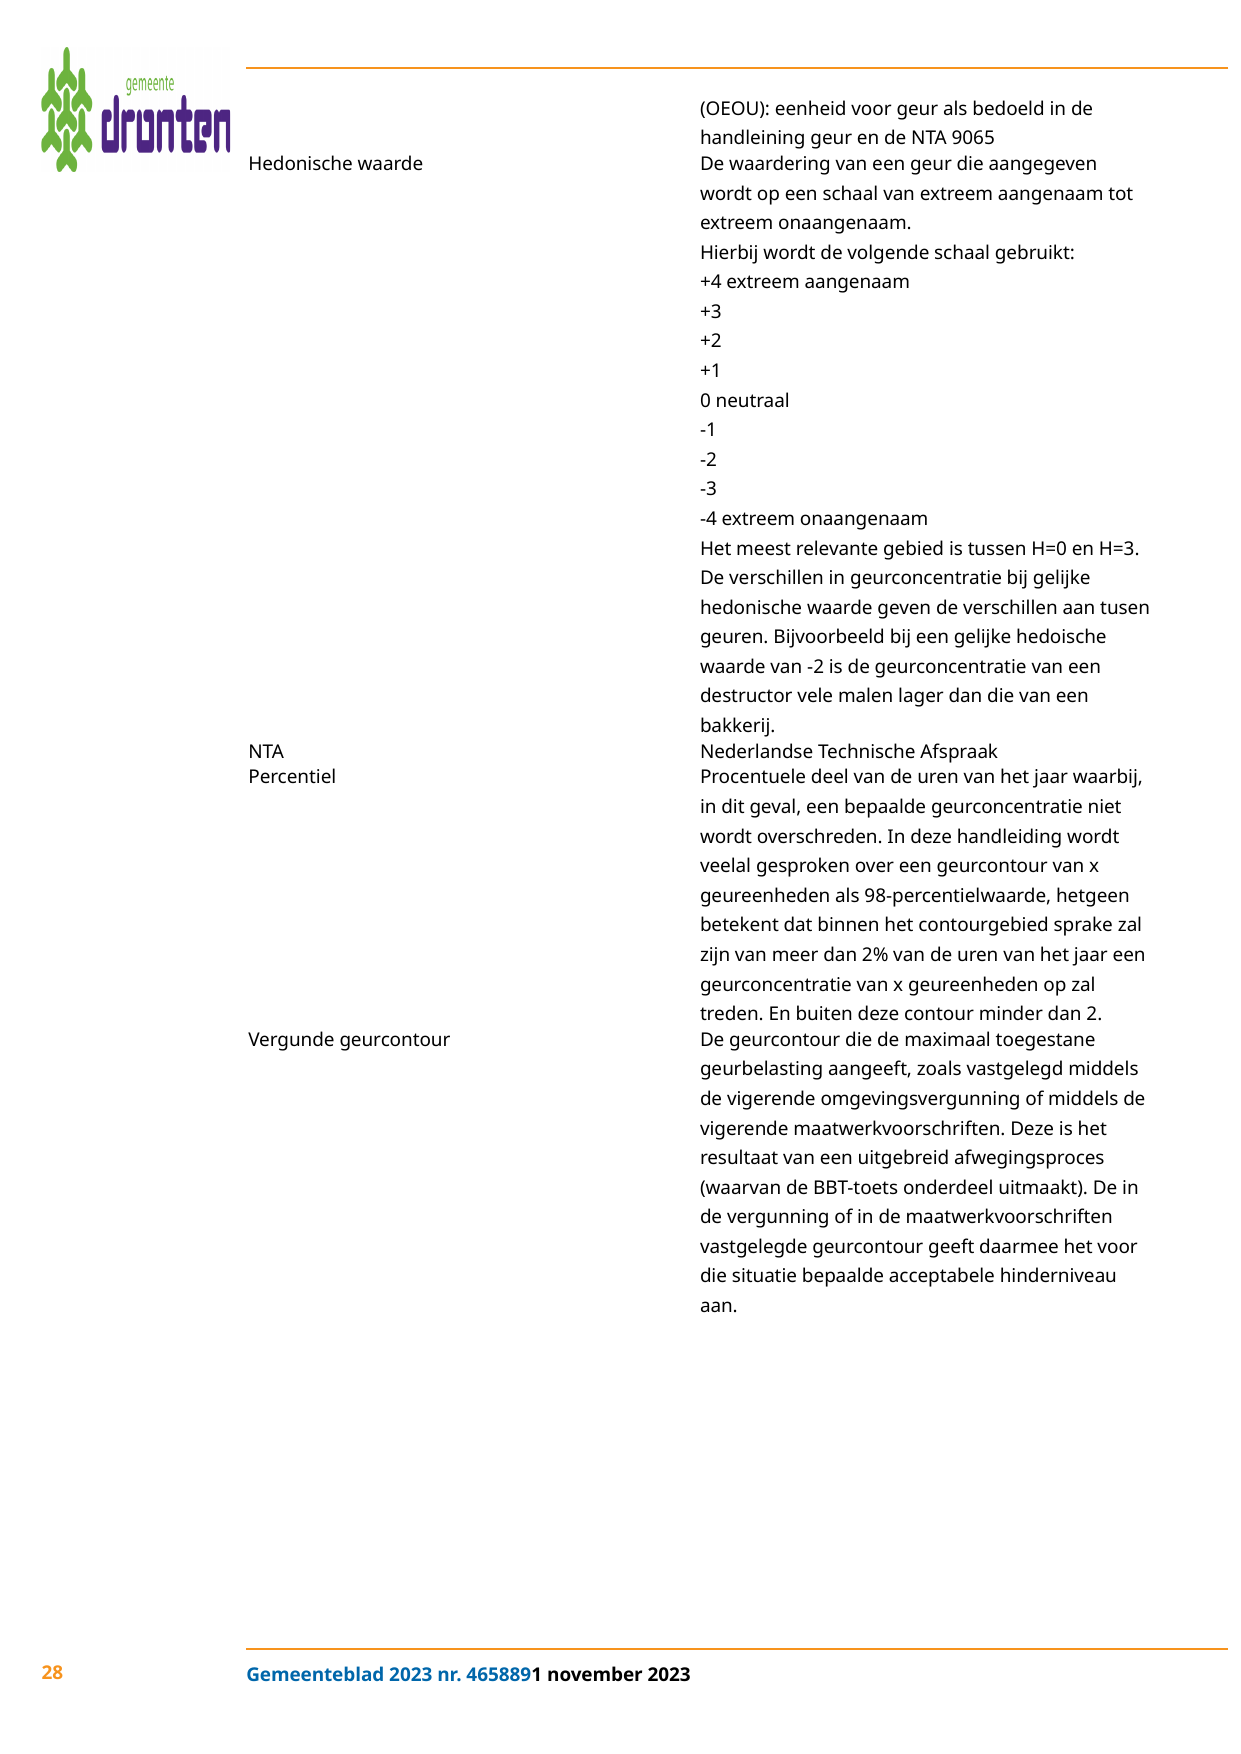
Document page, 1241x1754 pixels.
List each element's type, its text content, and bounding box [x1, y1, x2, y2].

table_cell Percentiel [248, 764, 700, 1026]
picture [41, 47, 231, 172]
table_cell NTA [248, 738, 700, 764]
table_cell (OEOU): eenheid voor geur als bedoeld in de handleining geur en de NTA 9065 [700, 95, 1152, 150]
table_cell Procentuele deel van de uren van het jaar waarbij, in dit geval, een bepaalde geurconcentratie niet wordt overschreden. In deze handleiding wordt veelal gesproken over een geurcontour van x geureenheden als 98-percentiel­waarde, hetgeen betekent dat binnen het contourgebied sprake zal zijn van meer dan 2% van de uren van het jaar een geurconcentratie van x geureenheden op zal treden. En buiten deze contour minder dan 2. [700, 764, 1152, 1026]
table_cell Hedonische waarde [248, 150, 700, 738]
table_cell Vergunde geurcontour [248, 1026, 700, 1318]
table_cell [248, 95, 700, 150]
table_cell De waardering van een geur die aangegeven wordt op een schaal van extreem aangenaam tot extreem onaangenaam. Hierbij wordt de volgende schaal gebruikt: +4 extreem aangenaam +3 +2 +1 0 neutraal -1 -2 -3 -4 extreem onaangenaam Het meest relevante gebied is tussen H=0 en H=3. De verschillen in geurconcentratie bij gelijke hedonische waarde geven de verschillen aan tusen geuren. Bijvoorbeeld bij een gelijke hedoische waarde van -2 is de geurconcentratie van een destructor vele malen lager dan die van een bakkerij. [700, 150, 1152, 738]
table_cell Nederlandse Technische Afspraak [700, 738, 1152, 764]
table_cell De geurcontour die de maximaal toegestane geurbelasting aangeeft, zoals vastgelegd middels de vigerende omgevingsvergunning of middels de vigerende maatwerkvoorschriften. Deze is het resultaat van een uitgebreid afwegingsproces (waarvan de BBT-toets onderdeel uitmaakt). De in de vergunning of in de maatwerkvoorschriften vastgelegde geurcontour geeft daarmee het voor die situatie bepaalde acceptabele hinderniveau aan. [700, 1026, 1152, 1318]
